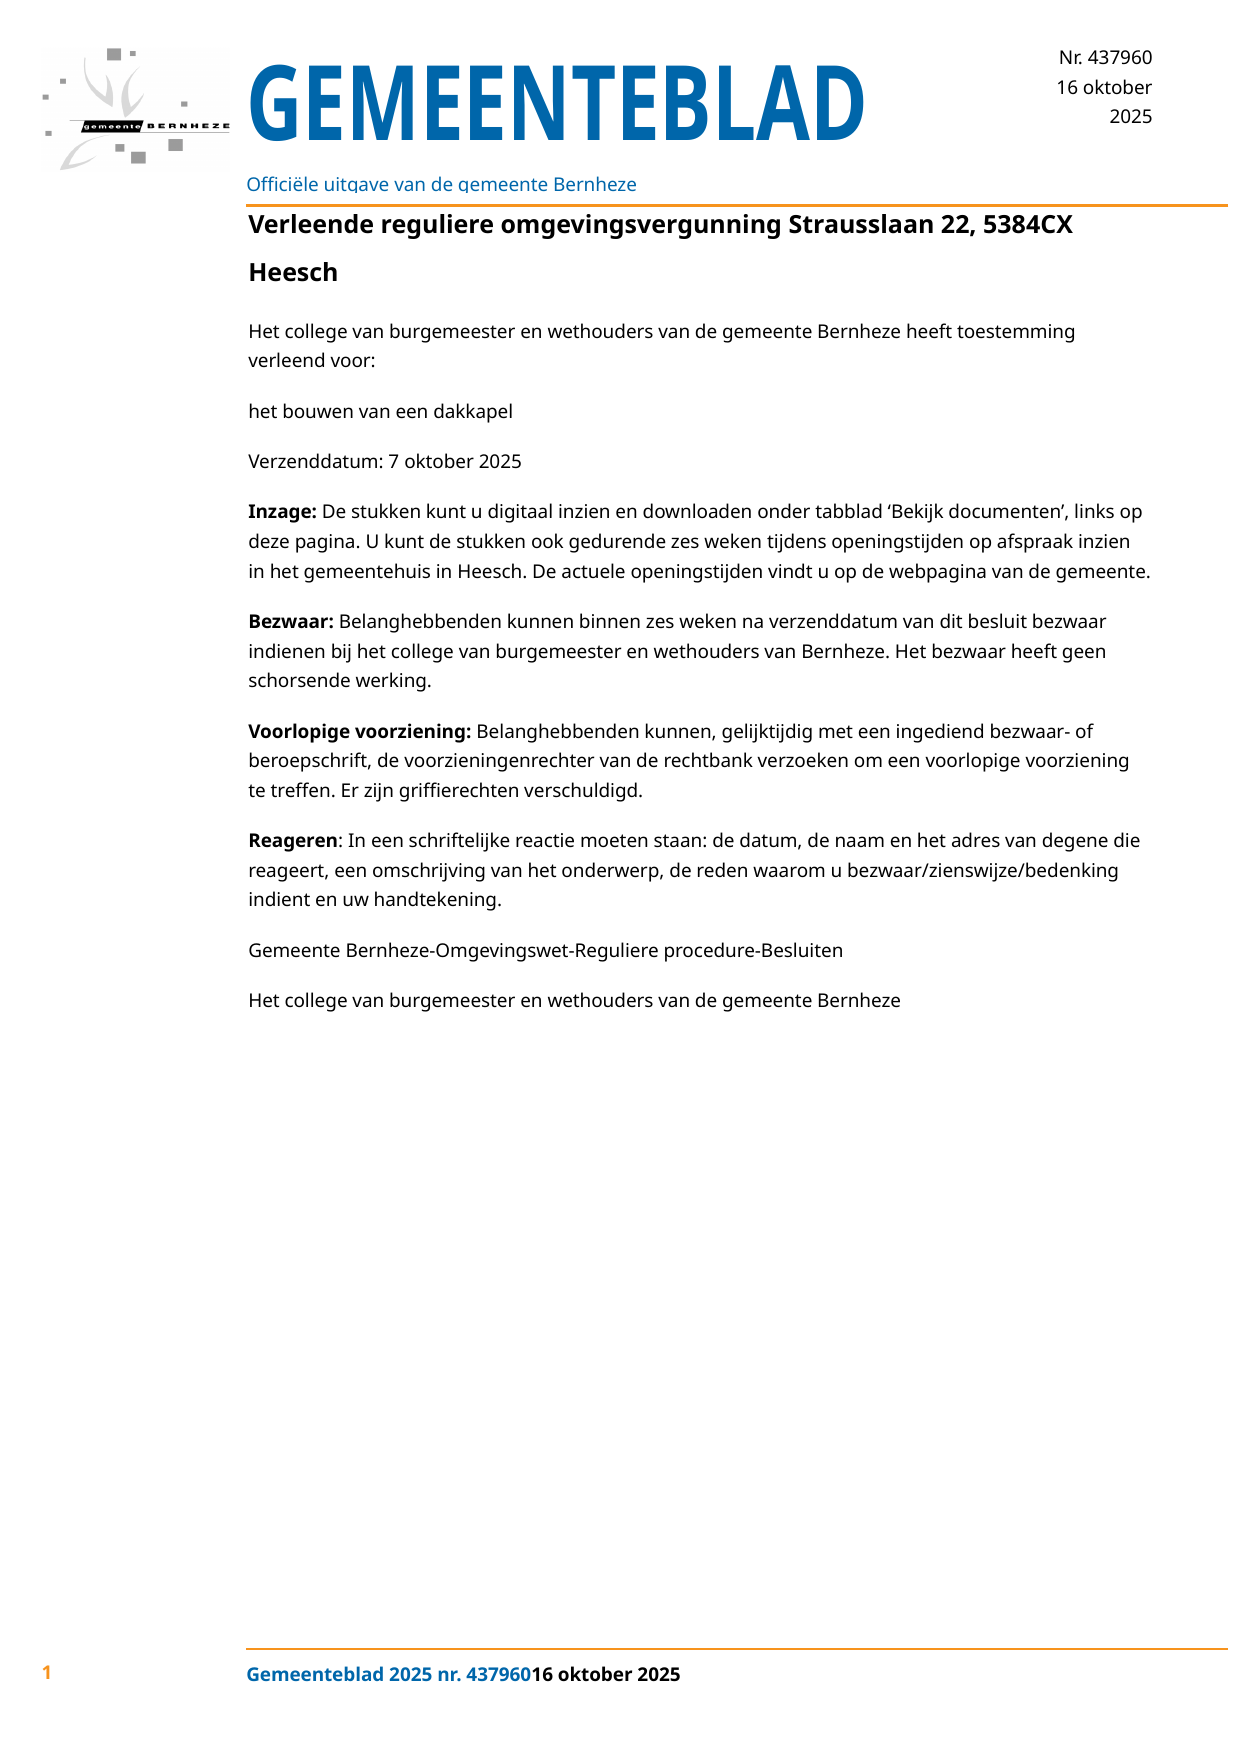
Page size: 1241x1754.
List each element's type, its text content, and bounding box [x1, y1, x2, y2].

text Verleende reguliere omgevingsvergunning Strausslaan 22, 5384CX Heesch [248, 207, 1152, 288]
text Gemeente Bernheze-Omgevingswet-Reguliere procedure-Besluiten [248, 937, 1152, 963]
text Verzenddatum: 7 oktober 2025 [248, 448, 1152, 474]
text Inzage: De stukken kunt u digitaal inzien en downloaden onder tabblad ‘Bekijk documenten’, links op deze pagina. U kunt de stukken ook gedurende zes weken tijdens openingstijden op afspraak inzien in het gemeentehuis in Heesch. De actuele openingstijden vindt u op de webpagina van de gemeente. [248, 499, 1152, 584]
text het bouwen van een dakkapel [248, 398, 1152, 424]
text Het college van burgemeester en wethouders van de gemeente Bernheze [248, 987, 1152, 1013]
text Reageren: In een schriftelijke reactie moeten staan: de datum, de naam en het adres van degene die reageert, een omschrijving van het onderwerp, de reden waarom u bezwaar/zienswijze/bedenking indient en uw handtekening. [248, 827, 1152, 912]
text Voorlopige voorziening: Belanghebbenden kunnen, gelijktijdig met een ingediend bezwaar- of beroepschrift, de voorzieningenrechter van de rechtbank verzoeken om een voorlopige voorziening te treffen. Er zijn griffierechten verschuldigd. [248, 718, 1152, 803]
text Bezwaar: Belanghebbenden kunnen binnen zes weken na verzenddatum van dit besluit bezwaar indienen bij het college van burgemeester en wethouders van Bernheze. Het bezwaar heeft geen schorsende werking. [248, 608, 1152, 693]
picture [41, 47, 231, 172]
text Het college van burgemeester en wethouders van de gemeente Bernheze heeft toestemming verleend voor: [248, 318, 1152, 373]
